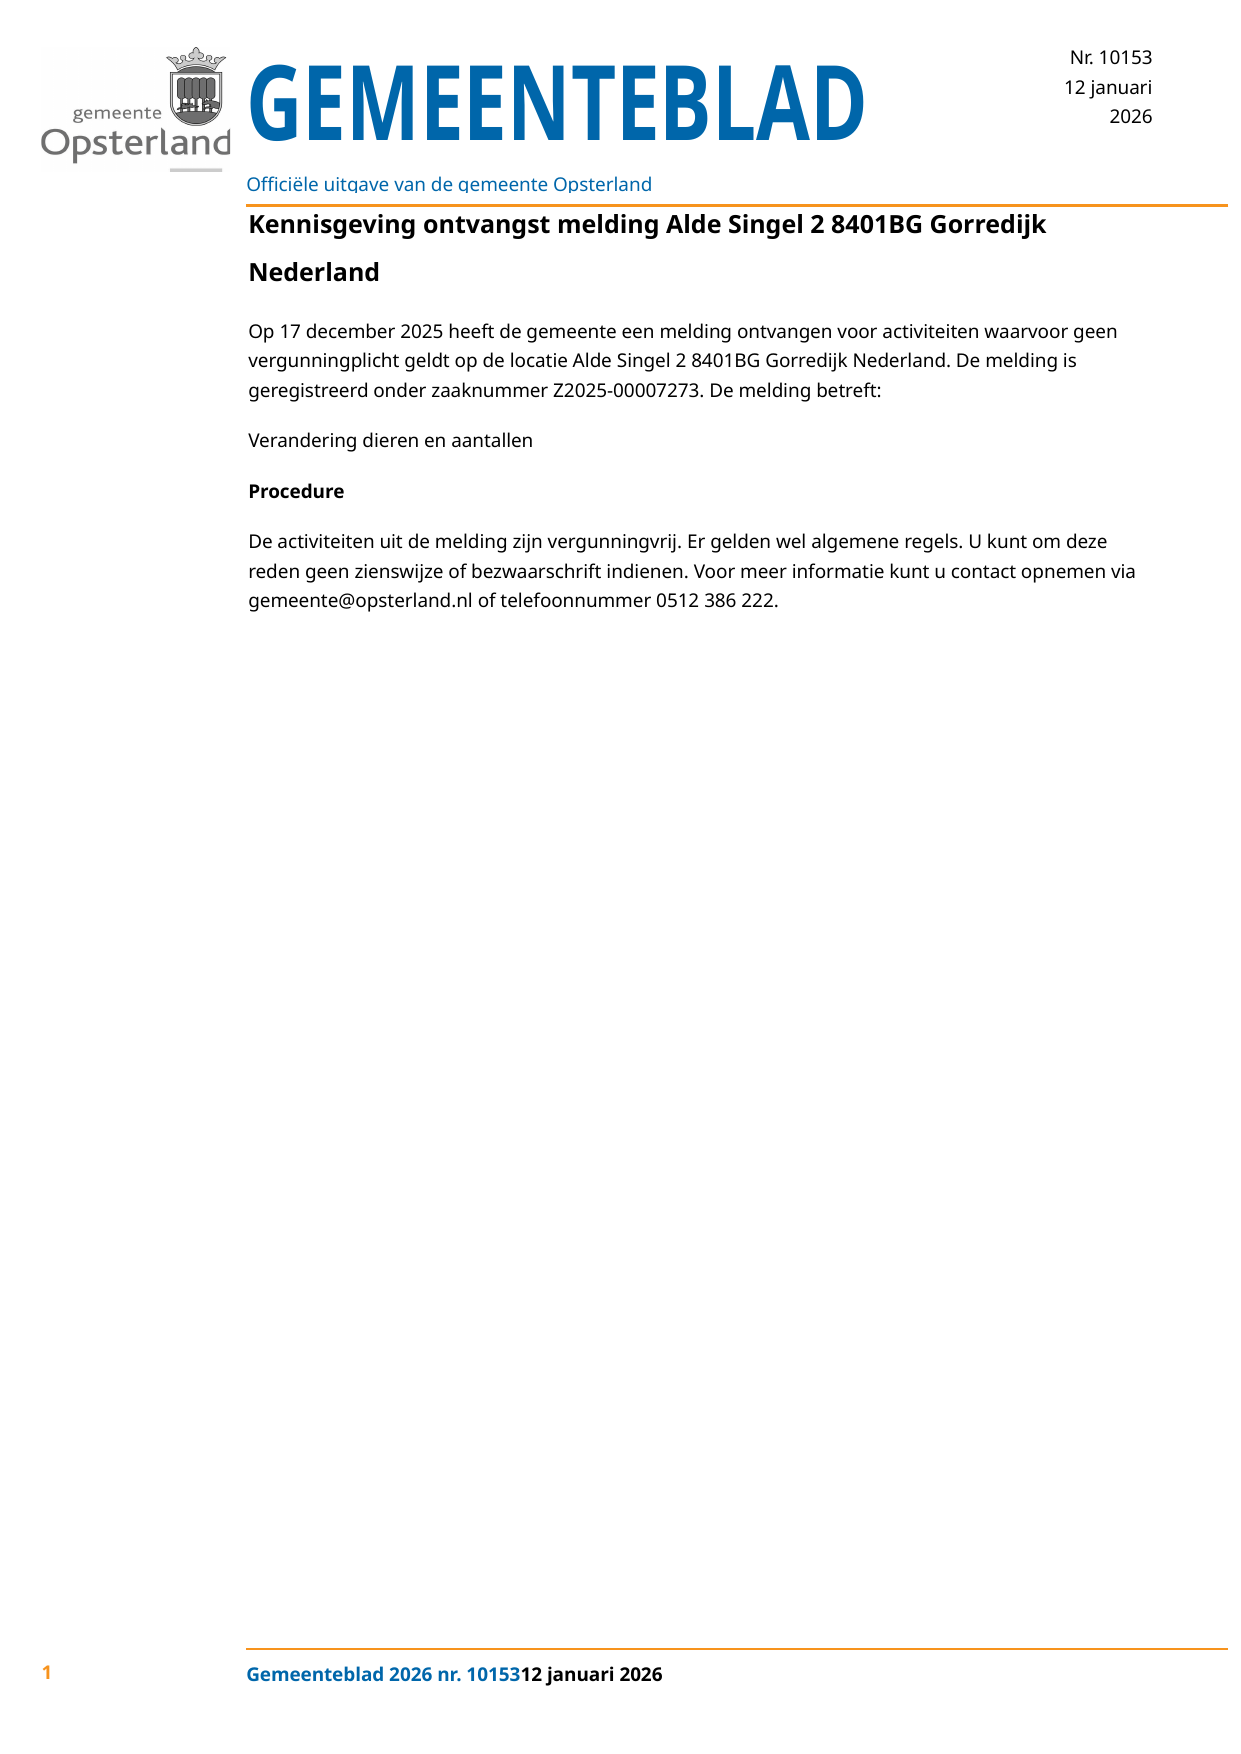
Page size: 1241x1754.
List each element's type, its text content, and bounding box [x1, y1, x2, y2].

picture [41, 47, 231, 172]
text De activiteiten uit de melding zijn vergunningvrij. Er gelden wel algemene regels. U kunt om deze reden geen zienswijze of bezwaarschrift indienen. Voor meer informatie kunt u contact opnemen via gemeente@opsterland.nl of telefoonnummer 0512 386 222. [248, 528, 1152, 613]
text Op 17 december 2025 heeft de gemeente een melding ontvangen voor activiteiten waarvoor geen vergunningplicht geldt op de locatie Alde Singel 2 8401BG Gorredijk Nederland. De melding is geregistreerd onder zaaknummer Z2025-00007273. De melding betreft: [248, 318, 1152, 403]
text Verandering dieren en aantallen [248, 427, 1152, 453]
text Procedure [248, 478, 1152, 504]
text Kennisgeving ontvangst melding Alde Singel 2 8401BG Gorredijk Nederland [248, 207, 1152, 288]
